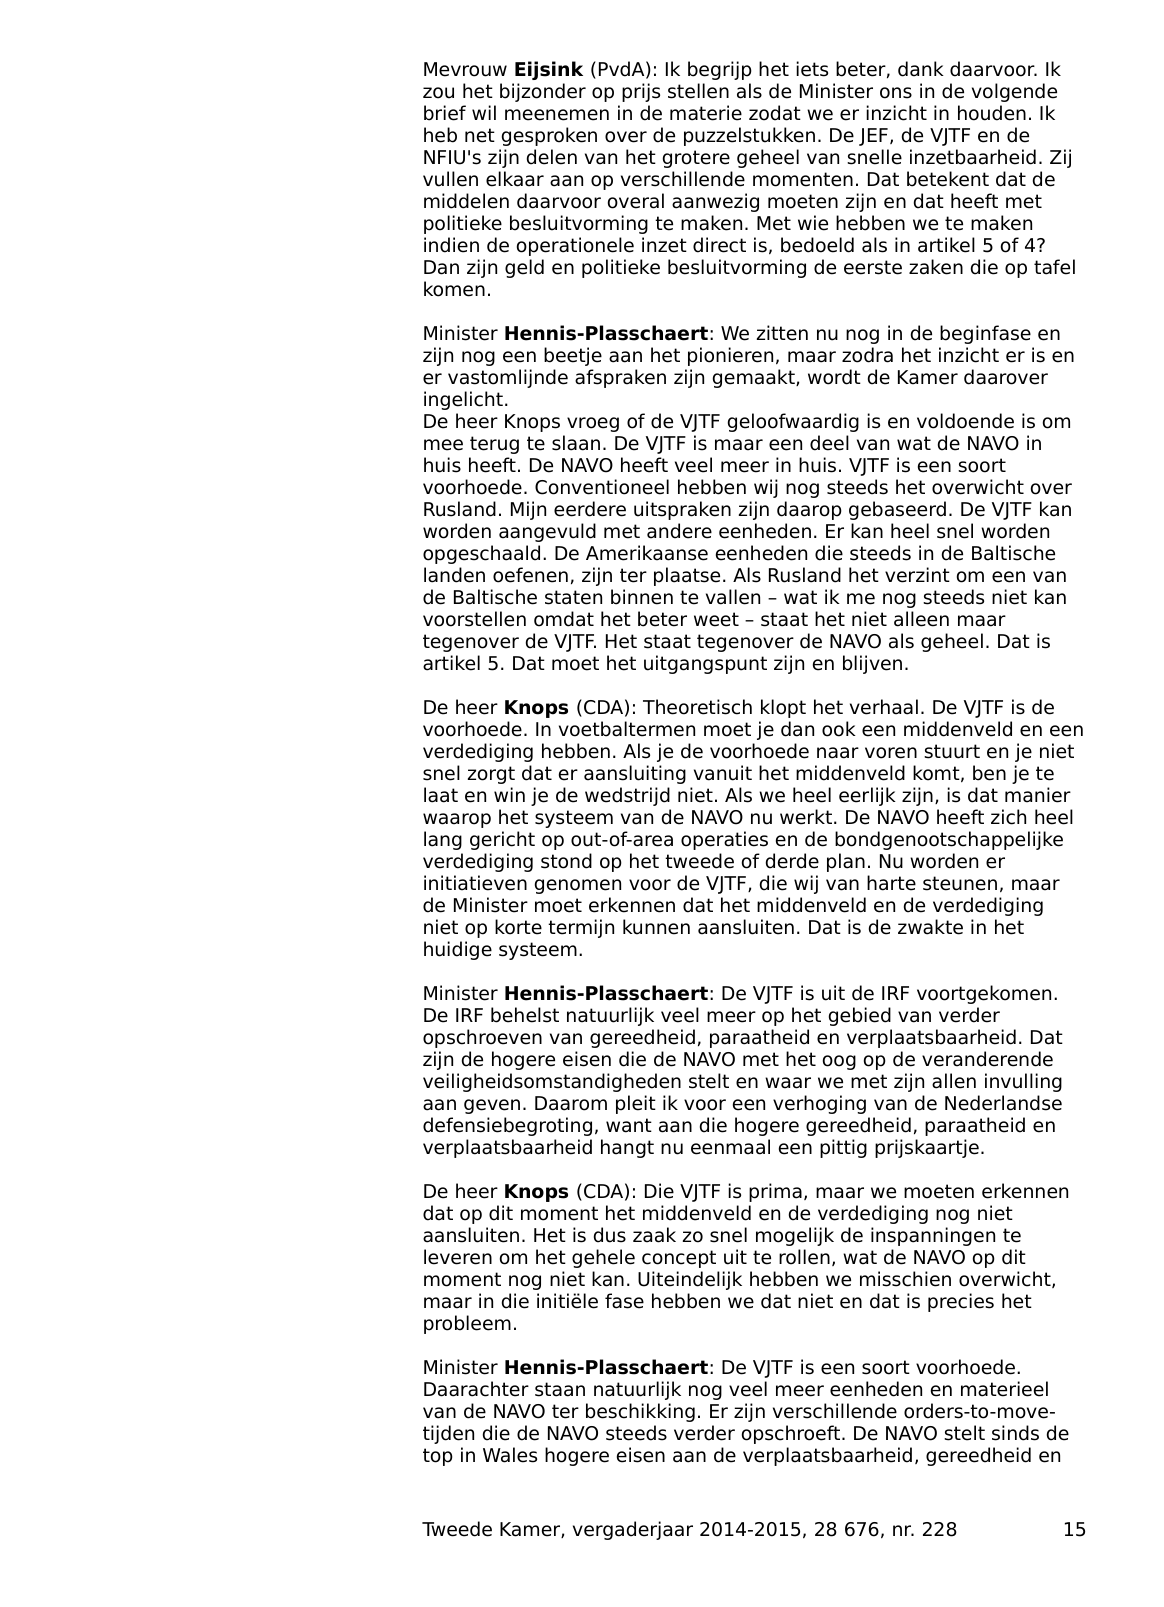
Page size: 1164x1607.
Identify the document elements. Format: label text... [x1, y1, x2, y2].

text Mevrouw Eijsink (PvdA): Ik begrijp het iets beter, dank daarvoor. Ik zou het bijzonder op prijs stellen als de Minister ons in de volgende brief wil meenemen in de materie zodat we er inzicht in houden. Ik heb net gesproken over de puzzelstukken. De JEF, de VJTF en de NFIU's zijn delen van het grotere geheel van snelle inzetbaarheid. Zij vullen elkaar aan op verschillende momenten. Dat betekent dat de middelen daarvoor overal aanwezig moeten zijn en dat heeft met politieke besluitvorming te maken. Met wie hebben we te maken indien de operationele inzet direct is, bedoeld als in artikel 5 of 4? Dan zijn geld en politieke besluitvorming de eerste zaken die op tafel komen. [422, 59, 1087, 301]
text De heer Knops (CDA): Theoretisch klopt het verhaal. De VJTF is de voorhoede. In voetbaltermen moet je dan ook een middenveld en een verdediging hebben. Als je de voorhoede naar voren stuurt en je niet snel zorgt dat er aansluiting vanuit het middenveld komt, ben je te laat en win je de wedstrijd niet. Als we heel eerlijk zijn, is dat manier waarop het systeem van de NAVO nu werkt. De NAVO heeft zich heel lang gericht op out-of-area operaties en de bondgenootschappelijke verdediging stond op het tweede of derde plan. Nu worden er initiatieven genomen voor de VJTF, die wij van harte steunen, maar de Minister moet erkennen dat het middenveld en de verdediging niet op korte termijn kunnen aansluiten. Dat is de zwakte in het huidige systeem. [422, 697, 1087, 961]
text Minister Hennis-Plasschaert: De VJTF is uit de IRF voortgekomen. De IRF behelst natuurlijk veel meer op het gebied van verder opschroeven van gereedheid, paraatheid en verplaatsbaarheid. Dat zijn de hogere eisen die de NAVO met het oog op de veranderende veiligheidsomstandigheden stelt en waar we met zijn allen invulling aan geven. Daarom pleit ik voor een verhoging van de Nederlandse defensiebegroting, want aan die hogere gereedheid, paraatheid en verplaatsbaarheid hangt nu eenmaal een pittig prijskaartje. [422, 983, 1087, 1159]
text Minister Hennis-Plasschaert: De VJTF is een soort voorhoede. Daarachter staan natuurlijk nog veel meer eenheden en materieel van de NAVO ter beschikking. Er zijn verschillende orders-to-move-tijden die de NAVO steeds verder opschroeft. De NAVO stelt sinds de top in Wales hogere eisen aan de verplaatsbaarheid, gereedheid en [422, 1357, 1087, 1467]
text De heer Knops vroeg of de VJTF geloofwaardig is en voldoende is om mee terug te slaan. De VJTF is maar een deel van wat de NAVO in huis heeft. De NAVO heeft veel meer in huis. VJTF is een soort voorhoede. Conventioneel hebben wij nog steeds het overwicht over Rusland. Mijn eerdere uitspraken zijn daarop gebaseerd. De VJTF kan worden aangevuld met andere eenheden. Er kan heel snel worden opgeschaald. De Amerikaanse eenheden die steeds in de Baltische landen oefenen, zijn ter plaatse. Als Rusland het verzint om een van de Baltische staten binnen te vallen – wat ik me nog steeds niet kan voorstellen omdat het beter weet – staat het niet alleen maar tegenover de VJTF. Het staat tegenover de NAVO als geheel. Dat is artikel 5. Dat moet het uitgangspunt zijn en blijven. [422, 411, 1087, 675]
text De heer Knops (CDA): Die VJTF is prima, maar we moeten erkennen dat op dit moment het middenveld en de verdediging nog niet aansluiten. Het is dus zaak zo snel mogelijk de inspanningen te leveren om het gehele concept uit te rollen, wat de NAVO op dit moment nog niet kan. Uiteindelijk hebben we misschien overwicht, maar in die initiële fase hebben we dat niet en dat is precies het probleem. [422, 1181, 1087, 1335]
text Minister Hennis-Plasschaert: We zitten nu nog in de beginfase en zijn nog een beetje aan het pionieren, maar zodra het inzicht er is en er vastomlijnde afspraken zijn gemaakt, wordt de Kamer daarover ingelicht. [422, 323, 1087, 411]
